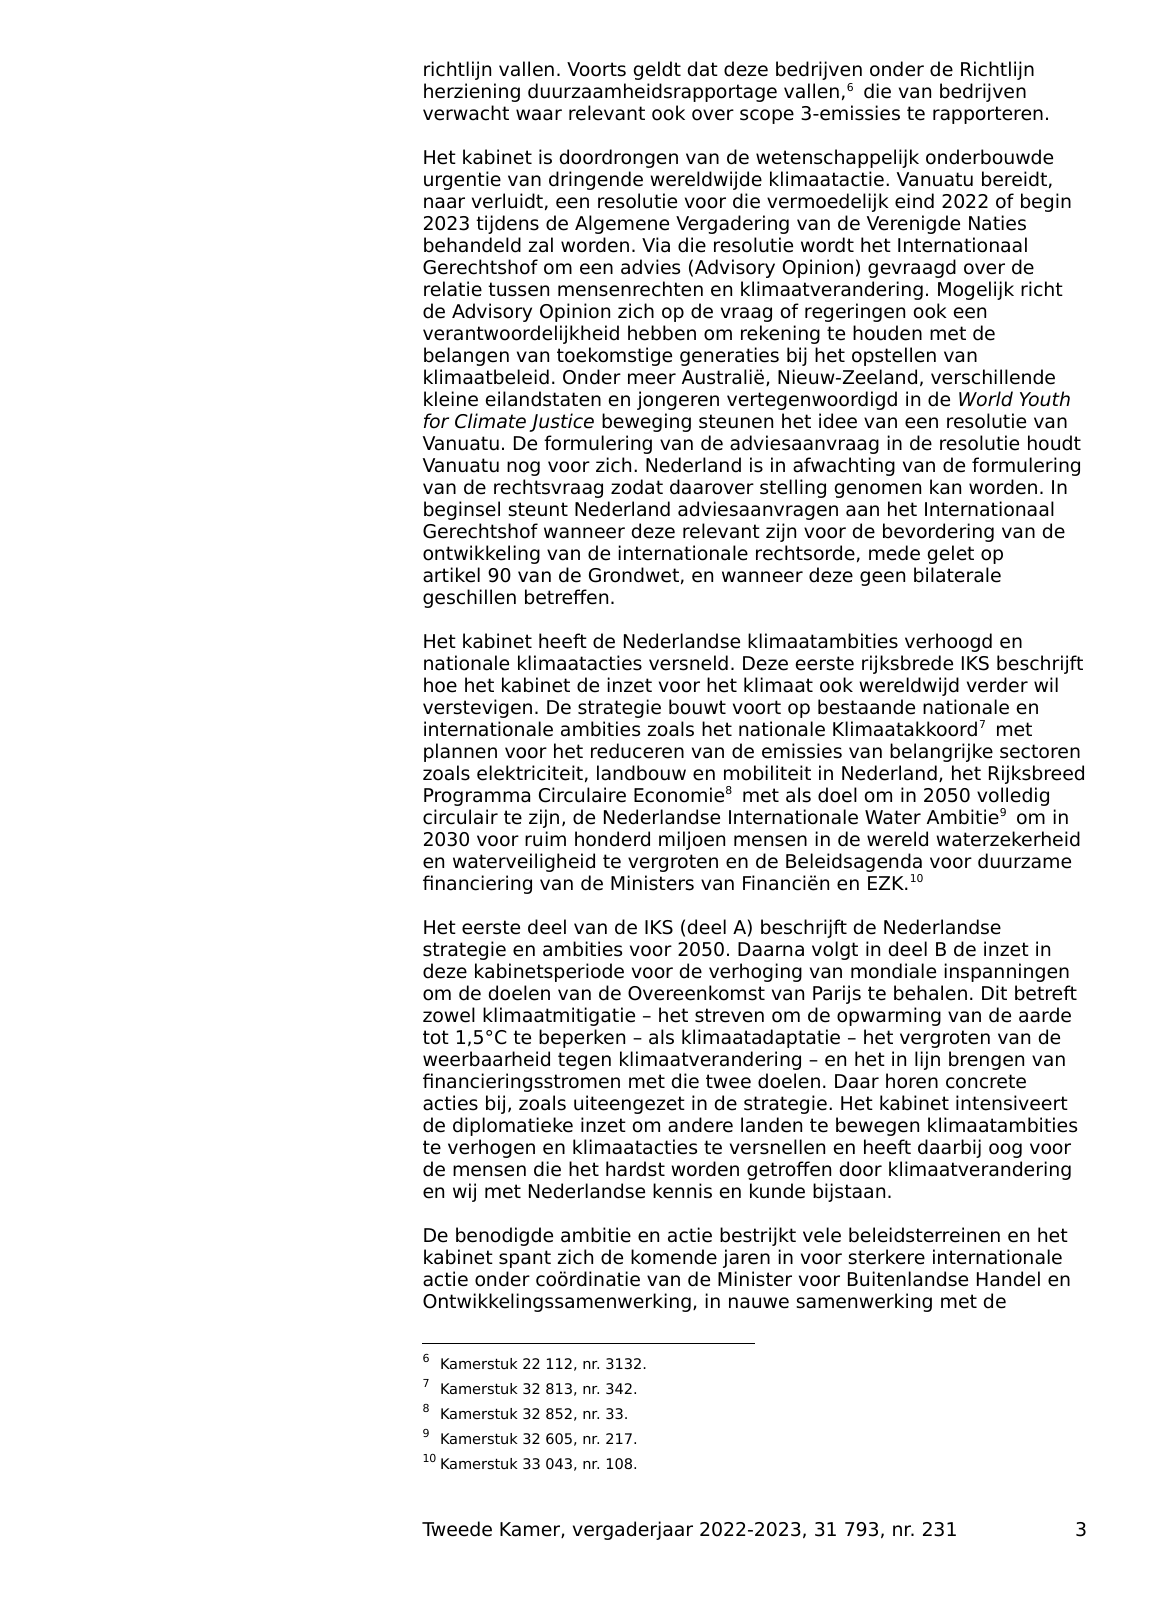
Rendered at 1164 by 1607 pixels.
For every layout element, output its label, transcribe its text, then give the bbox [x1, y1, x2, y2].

text Kamerstuk 33 043, nr. 108. [422, 1452, 1087, 1474]
text Kamerstuk 32 852, nr. 33. [422, 1402, 1087, 1424]
text Het eerste deel van de IKS (deel A) beschrijft de Nederlandse strategie en ambities voor 2050. Daarna volgt in deel B de inzet in deze kabinetsperiode voor de verhoging van mondiale inspanningen om de doelen van de Overeenkomst van Parijs te behalen. Dit betreft zowel klimaatmitigatie – het streven om de opwarming van de aarde tot 1,5°C te beperken – als klimaatadaptatie – het vergroten van de weerbaarheid tegen klimaatverandering – en het in lijn brengen van financieringsstromen met die twee doelen. Daar horen concrete acties bij, zoals uiteengezet in de strategie. Het kabinet intensiveert de diplomatieke inzet om andere landen te bewegen klimaatambities te verhogen en klimaatacties te versnellen en heeft daarbij oog voor de mensen die het hardst worden getroffen door klimaatverandering en wij met Nederlandse kennis en kunde bijstaan. [422, 917, 1087, 1203]
text Kamerstuk 22 112, nr. 3132. [422, 1352, 1087, 1374]
text Kamerstuk 32 813, nr. 342. [422, 1377, 1087, 1399]
text De benodigde ambitie en actie bestrijkt vele beleidsterreinen en het kabinet spant zich de komende jaren in voor sterkere internationale actie onder coördinatie van de Minister voor Buitenlandse Handel en Ontwikkelingssamenwerking, in nauwe samenwerking met de [422, 1225, 1087, 1313]
text Het kabinet is doordrongen van de wetenschappelijk onderbouwde urgentie van dringende wereldwijde klimaatactie. Vanuatu bereidt, naar verluidt, een resolutie voor die vermoedelijk eind 2022 of begin 2023 tijdens de Algemene Vergadering van de Verenigde Naties behandeld zal worden. Via die resolutie wordt het Internationaal Gerechtshof om een advies (Advisory Opinion) gevraagd over de relatie tussen mensenrechten en klimaatverandering. Mogelijk richt de Advisory Opinion zich op de vraag of regeringen ook een verantwoordelijkheid hebben om rekening te houden met de belangen van toekomstige generaties bij het opstellen van klimaatbeleid. Onder meer Australië, Nieuw-Zeeland, verschillende kleine eilandstaten en jongeren vertegenwoordigd in de World Youth for Climate Justice beweging steunen het idee van een resolutie van Vanuatu. De formulering van de adviesaanvraag in de resolutie houdt Vanuatu nog voor zich. Nederland is in afwachting van de formulering van de rechtsvraag zodat daarover stelling genomen kan worden. In beginsel steunt Nederland adviesaanvragen aan het Internationaal Gerechtshof wanneer deze relevant zijn voor de bevordering van de ontwikkeling van de internationale rechtsorde, mede gelet op artikel 90 van de Grondwet, en wanneer deze geen bilaterale geschillen betreffen. [422, 147, 1087, 609]
text Kamerstuk 32 605, nr. 217. [422, 1427, 1087, 1449]
text Het kabinet heeft de Nederlandse klimaatambities verhoogd en nationale klimaatacties versneld. Deze eerste rijksbrede IKS beschrijft hoe het kabinet de inzet voor het klimaat ook wereldwijd verder wil verstevigen. De strategie bouwt voort op bestaande nationale en internationale ambities zoals het nationale Klimaatakkoord met plannen voor het reduceren van de emissies van belangrijke sectoren zoals elektriciteit, landbouw en mobiliteit in Nederland, het Rijksbreed Programma Circulaire Economie met als doel om in 2050 volledig circulair te zijn, de Nederlandse Internationale Water Ambitie om in 2030 voor ruim honderd miljoen mensen in de wereld waterzekerheid en waterveiligheid te vergroten en de Beleidsagenda voor duurzame financiering van de Ministers van Financiën en EZK. [422, 631, 1087, 895]
text richtlijn vallen. Voorts geldt dat deze bedrijven onder de Richtlijn herziening duurzaamheidsrapportage vallen, die van bedrijven verwacht waar relevant ook over scope 3-emissies te rapporteren. [422, 59, 1087, 125]
